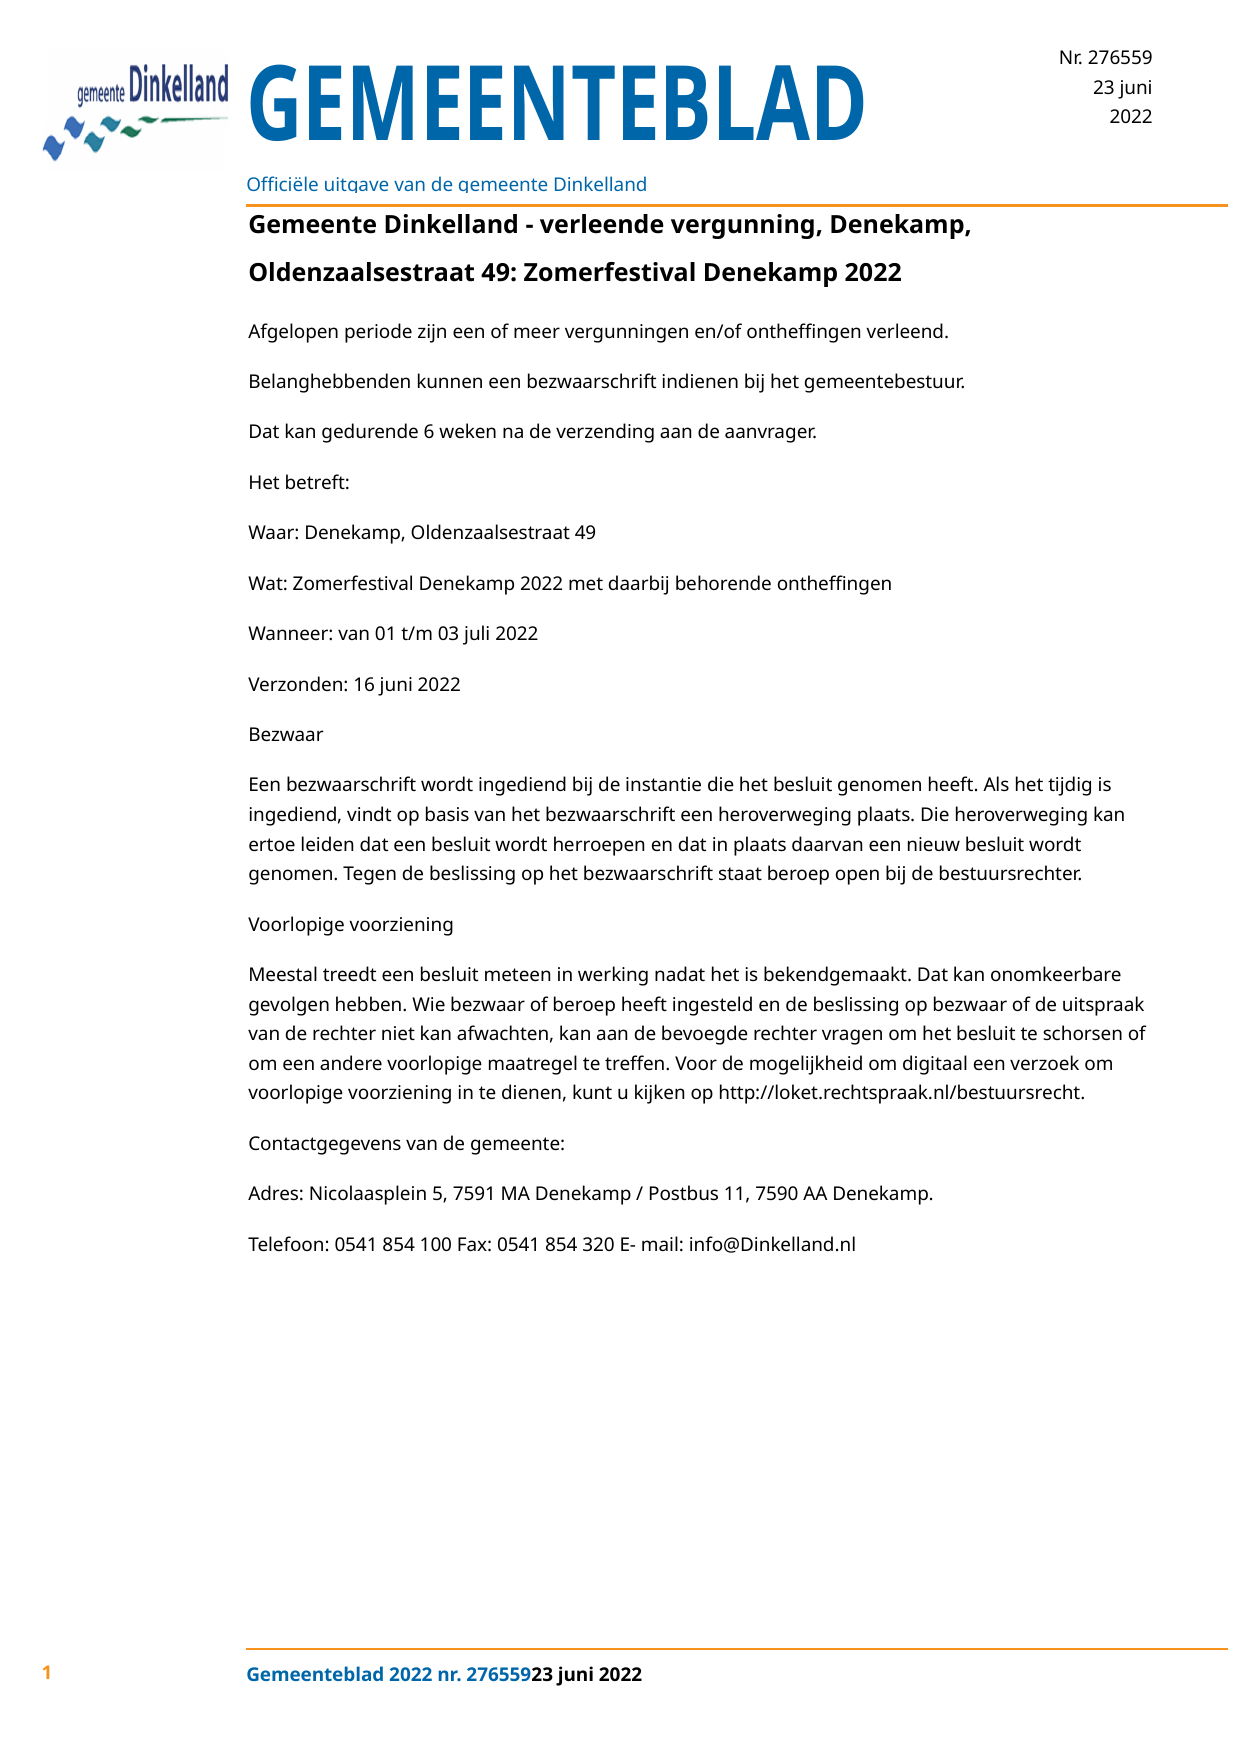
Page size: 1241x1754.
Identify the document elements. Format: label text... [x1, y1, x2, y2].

text Bezwaar [248, 721, 1152, 747]
text Meestal treedt een besluit meteen in werking nadat het is bekendgemaakt. Dat kan onomkeerbare gevolgen hebben. Wie bezwaar of beroep heeft ingesteld en de beslissing op bezwaar of de uitspraak van de rechter niet kan afwachten, kan aan de bevoegde rechter vragen om het besluit te schorsen of om een andere voorlopige maatregel te treffen. Voor de mogelijkheid om digitaal een verzoek om voorlopige voorziening in te dienen, kunt u kijken op http://loket.rechtspraak.nl/bestuursrecht. [248, 961, 1152, 1105]
text Verzonden: 16 juni 2022 [248, 671, 1152, 697]
text Telefoon: 0541 854 100 Fax: 0541 854 320 E- mail: info@Dinkelland.nl [248, 1231, 1152, 1257]
text Wanneer: van 01 t/m 03 juli 2022 [248, 620, 1152, 646]
text Dat kan gedurende 6 weken na de verzending aan de aanvrager. [248, 419, 1152, 444]
text Gemeente Dinkelland - verleende vergunning, Denekamp, Oldenzaalsestraat 49: Zomerfestival Denekamp 2022 [248, 207, 1152, 288]
picture [41, 47, 231, 172]
text Waar: Denekamp, Oldenzaalsestraat 49 [248, 519, 1152, 545]
text Wat: Zomerfestival Denekamp 2022 met daarbij behorende ontheffingen [248, 570, 1152, 596]
text Het betreft: [248, 469, 1152, 495]
text Voorlopige voorziening [248, 911, 1152, 937]
text Belanghebbenden kunnen een bezwaarschrift indienen bij het gemeentebestuur. [248, 368, 1152, 394]
text Adres: Nicolaasplein 5, 7591 MA Denekamp / Postbus 11, 7590 AA Denekamp. [248, 1180, 1152, 1206]
text Contactgegevens van de gemeente: [248, 1130, 1152, 1156]
text Afgelopen periode zijn een of meer vergunningen en/of ontheffingen verleend. [248, 318, 1152, 344]
text Een bezwaarschrift wordt ingediend bij de instantie die het besluit genomen heeft. Als het tijdig is ingediend, vindt op basis van het bezwaarschrift een heroverweging plaats. Die heroverweging kan ertoe leiden dat een besluit wordt herroepen en dat in plaats daarvan een nieuw besluit wordt genomen. Tegen de beslissing op het bezwaarschrift staat beroep open bij de bestuursrechter. [248, 772, 1152, 886]
